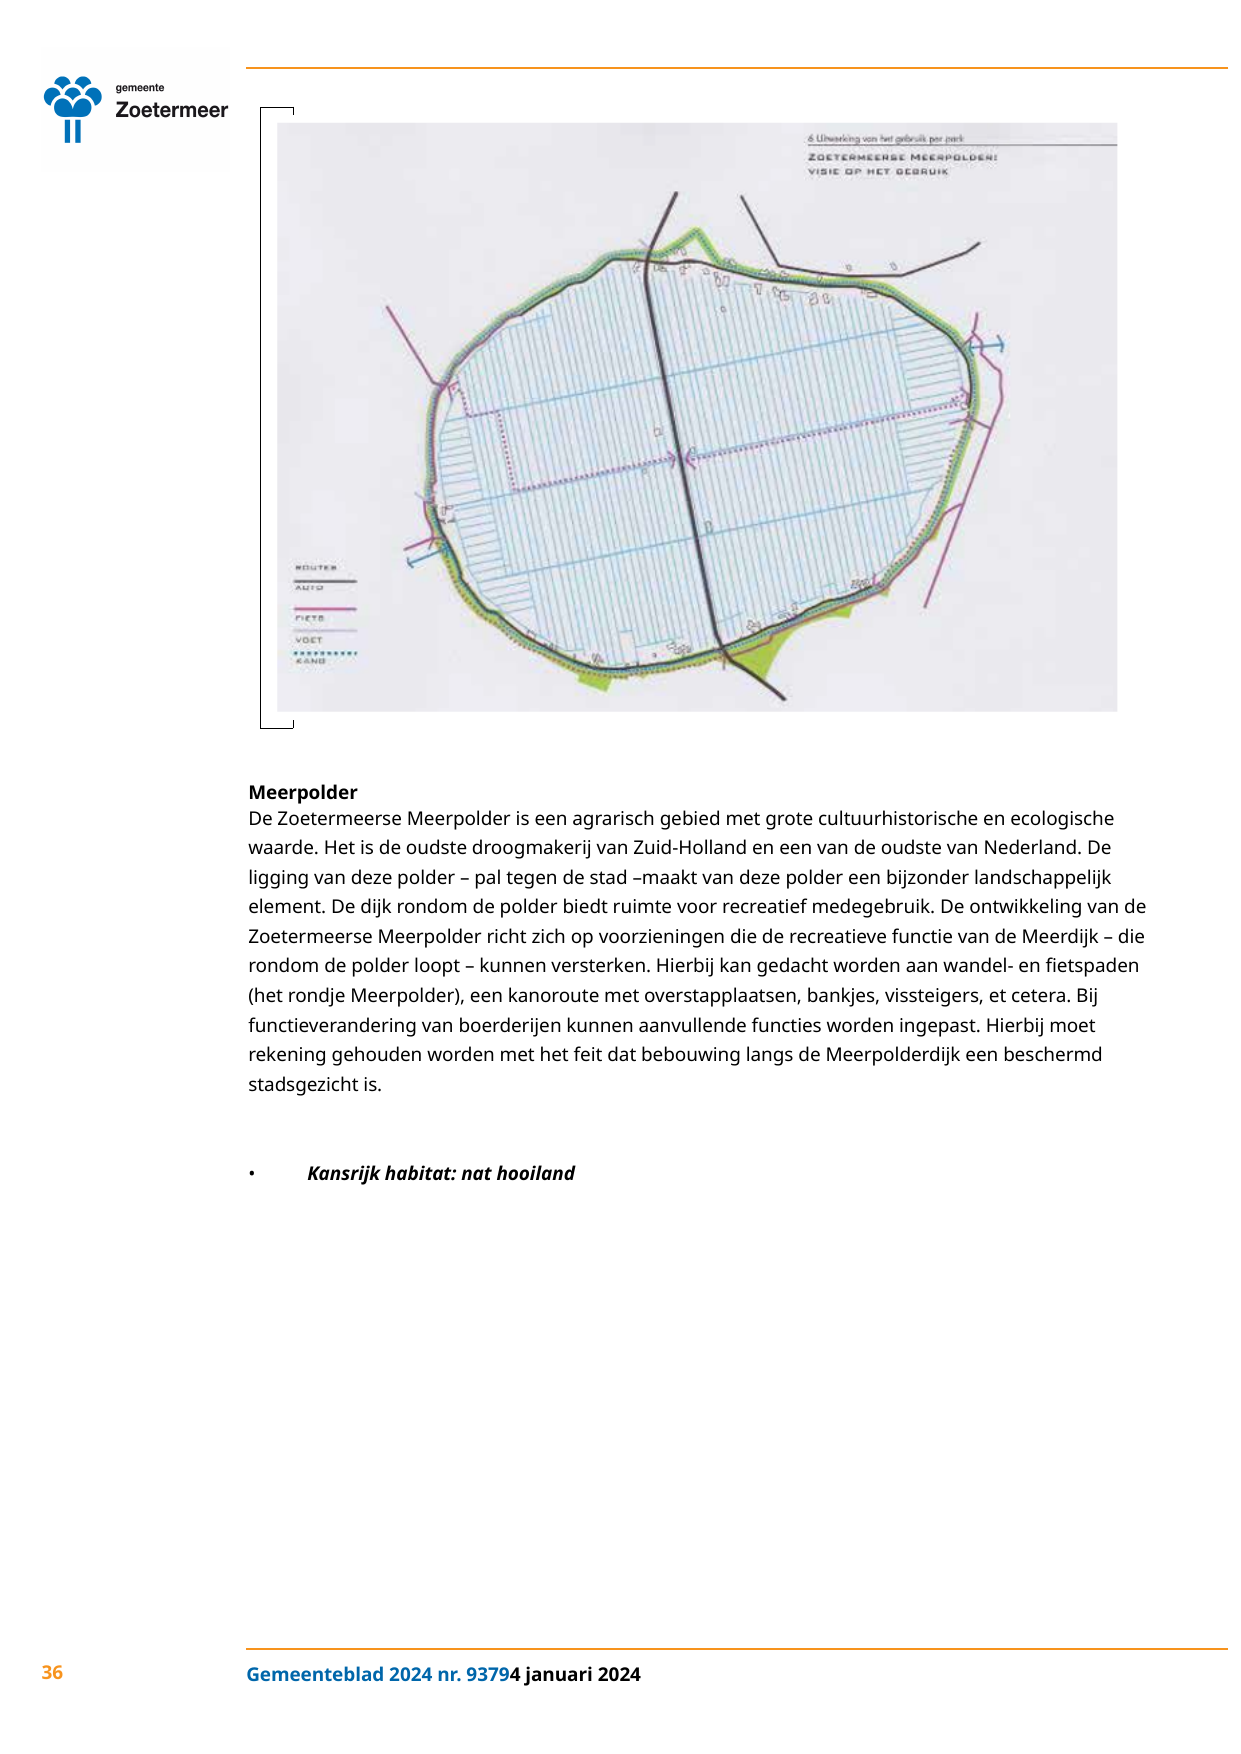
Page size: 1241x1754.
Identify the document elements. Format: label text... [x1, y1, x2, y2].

picture [41, 47, 231, 172]
list Kansrijk habitat: nat hooiland [248, 1160, 1152, 1186]
text Meerpolder [248, 779, 1152, 805]
picture [268, 115, 1155, 720]
text De Zoetermeerse Meerpolder is een agrarisch gebied met grote cultuurhistorische en ecologische waarde. Het is de oudste droogmakerij van Zuid-Holland en een van de oudste van Nederland. De ligging van deze polder – pal tegen de stad –maakt van deze polder een bijzonder landschappelijk element. De dijk rondom de polder biedt ruimte voor recreatief medegebruik. De ontwikkeling van de Zoetermeerse Meerpolder richt zich op voorzieningen die de recreatieve functie van de Meerdijk – die rondom de polder loopt – kunnen versterken. Hierbij kan gedacht worden aan wandel- en fietspaden (het rondje Meerpolder), een kanoroute met overstapplaatsen, bankjes, vissteigers, et cetera. Bij functieverandering van boerderijen kunnen aanvullende functies worden ingepast. Hierbij moet rekening gehouden worden met het feit dat bebouwing langs de Meerpolderdijk een beschermd stadsgezicht is. [248, 805, 1152, 1097]
